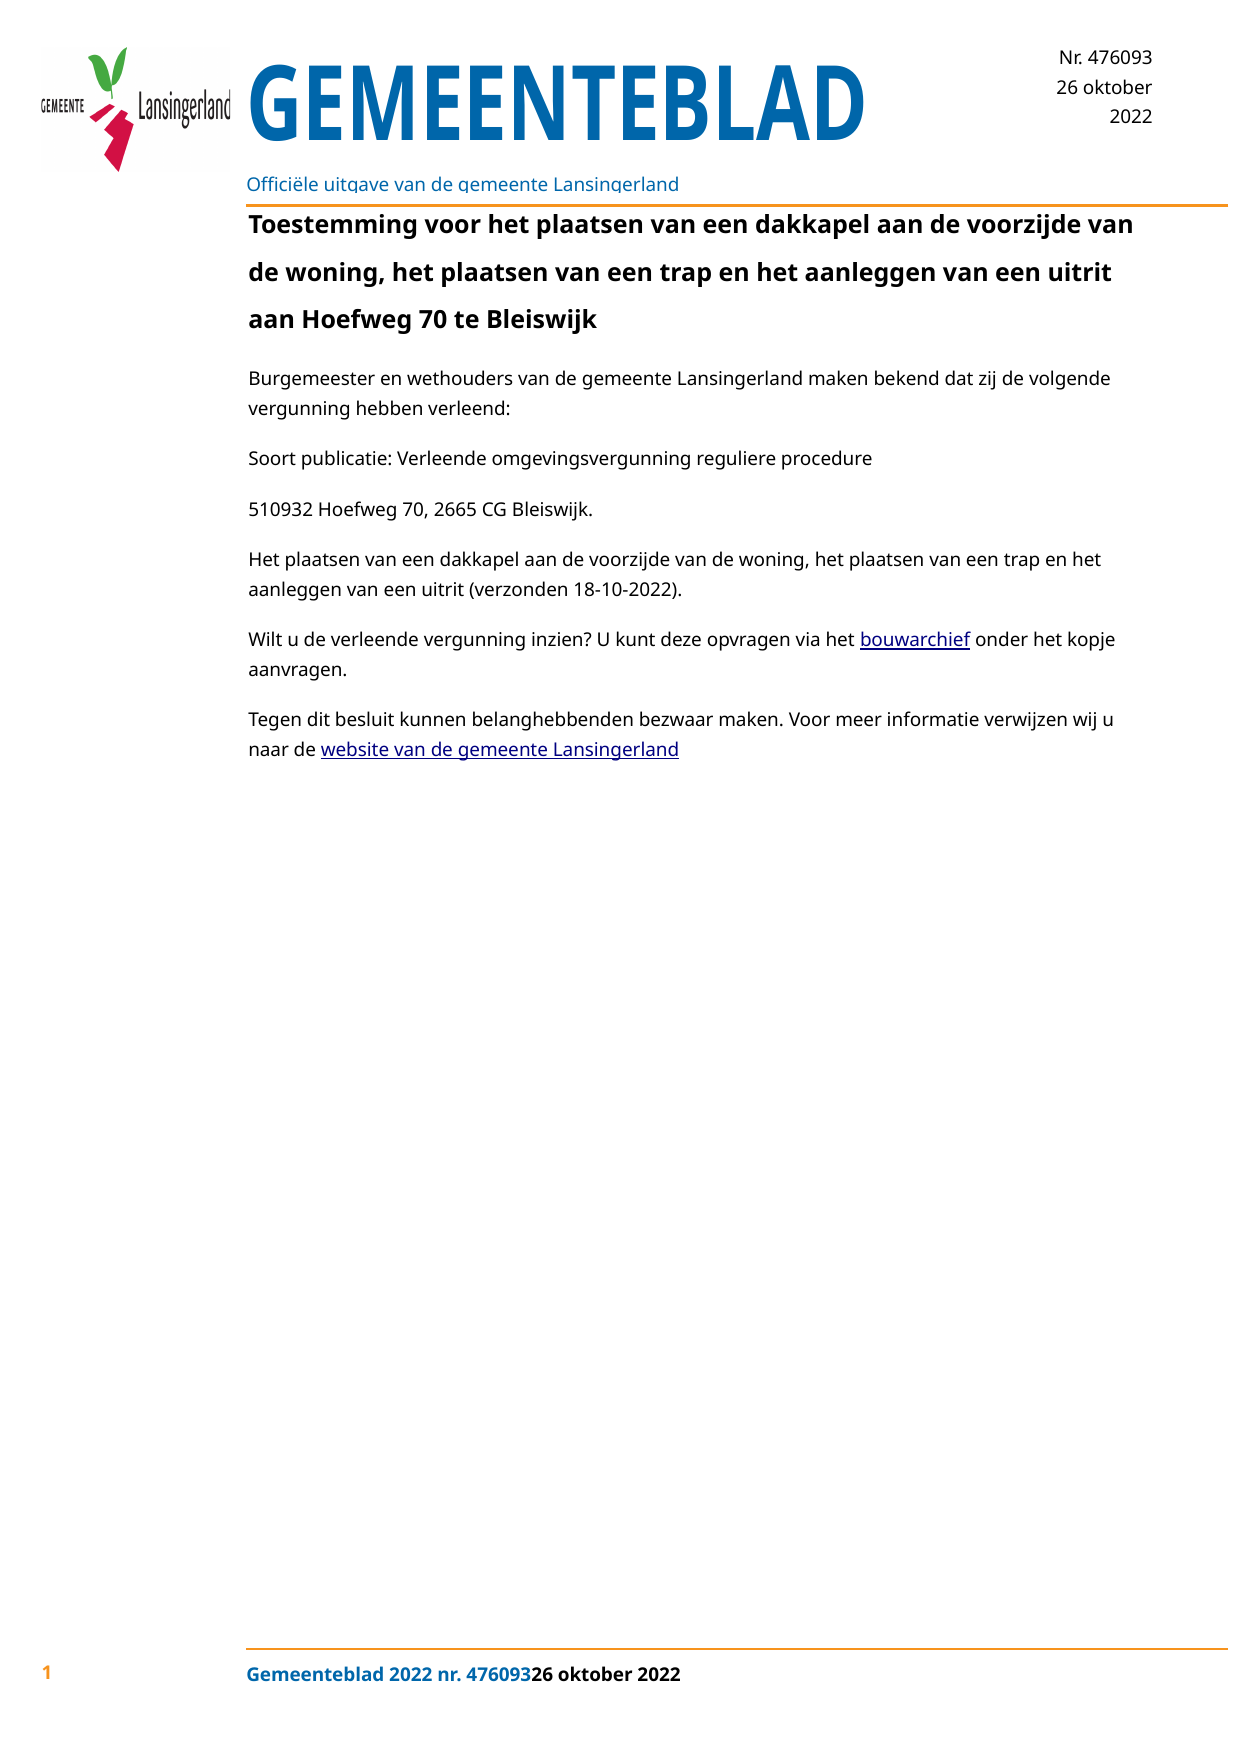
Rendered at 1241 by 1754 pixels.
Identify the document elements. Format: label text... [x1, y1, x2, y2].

text Wilt u de verleende vergunning inzien? U kunt deze opvragen via het bouwarchief onder het kopje aanvragen. [248, 626, 1152, 682]
picture [41, 47, 231, 172]
text Burgemeester en wethouders van de gemeente Lansingerland maken bekend dat zij de volgende vergunning hebben verleend: [248, 366, 1152, 421]
text Soort publicatie: Verleende omgevingsvergunning reguliere procedure [248, 446, 1152, 471]
text Tegen dit besluit kunnen belanghebbenden bezwaar maken. Voor meer informatie verwijzen wij u naar de website van de gemeente Lansingerland [248, 706, 1152, 762]
text 510932 Hoefweg 70, 2665 CG Bleiswijk. [248, 496, 1152, 522]
text Toestemming voor het plaatsen van een dakkapel aan de voorzijde van de woning, het plaatsen van een trap en het aanleggen van een uitrit aan Hoefweg 70 te Bleiswijk [248, 207, 1152, 336]
text Het plaatsen van een dakkapel aan de voorzijde van de woning, het plaatsen van een trap en het aanleggen van een uitrit (verzonden 18-10-2022). [248, 546, 1152, 602]
